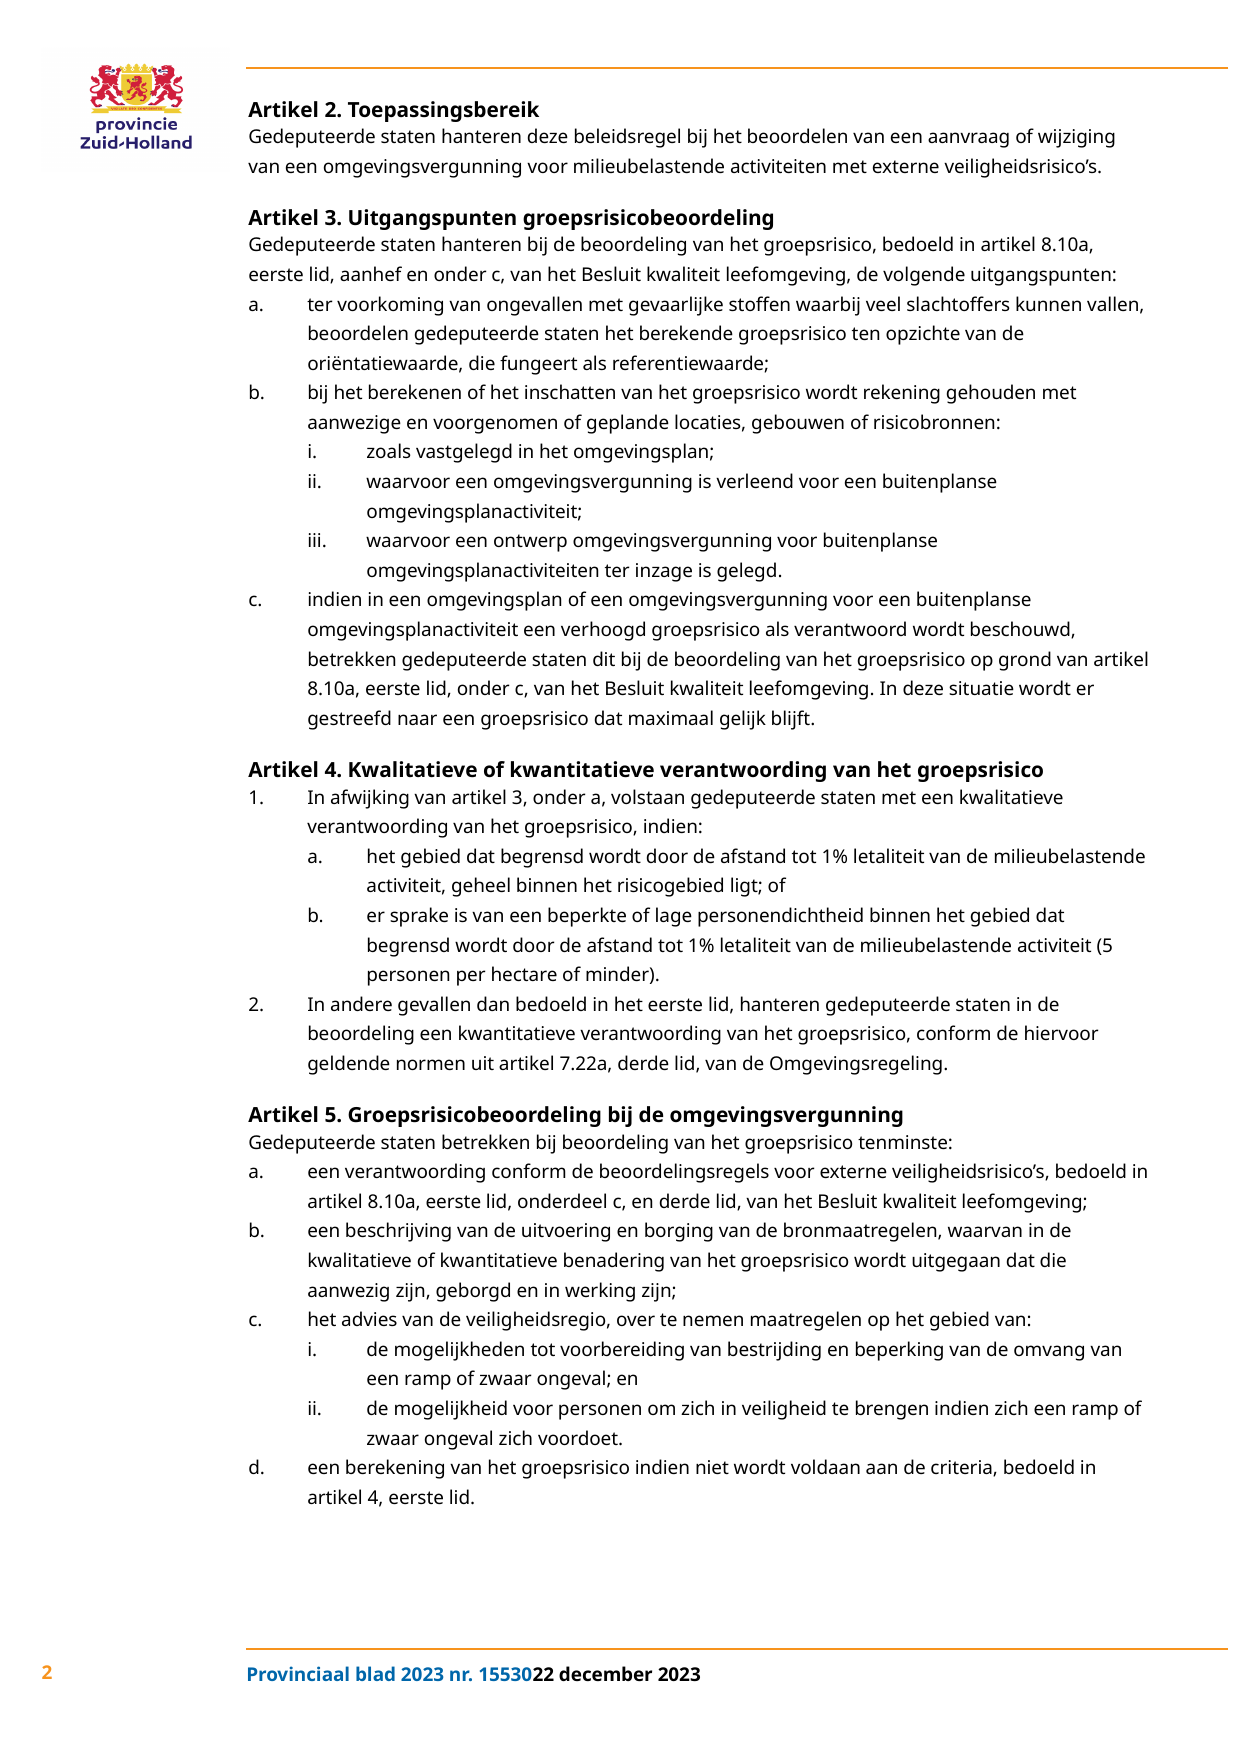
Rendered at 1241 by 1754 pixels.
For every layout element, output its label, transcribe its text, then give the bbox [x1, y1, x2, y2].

list waarvoor een omgevingsvergunning is verleend voor een buitenplanse omgevingsplanactiviteit; [307, 468, 1152, 524]
list indien in een omgevingsplan of een omgevingsvergunning voor een buitenplanse omgevingsplanactiviteit een verhoogd groepsrisico als verantwoord wordt beschouwd, betrekken gedeputeerde staten dit bij de beoordeling van het groepsrisico op grond van artikel 8.10a, eerste lid, onder c, van het Besluit kwaliteit leefomgeving. In deze situatie wordt er gestreefd naar een groepsrisico dat maximaal gelijk blijft. [248, 587, 1152, 731]
text Gedeputeerde staten betrekken bij beoordeling van het groepsrisico tenminste: [248, 1129, 1152, 1155]
text Artikel 3. Uitgangspunten groepsrisicobeoordeling [248, 203, 1152, 232]
text Artikel 4. Kwalitatieve of kwantitatieve verantwoording van het groepsrisico [248, 755, 1152, 784]
list waarvoor een ontwerp omgevingsvergunning voor buitenplanse omgevingsplanactiviteiten ter inzage is gelegd. [307, 527, 1152, 583]
list de mogelijkheden tot voorbereiding van bestrijding en beperking van de omvang van een ramp of zwaar ongeval; en [307, 1336, 1152, 1391]
picture [41, 47, 231, 172]
text Artikel 5. Groepsrisicobeoordeling bij de omgevingsvergunning [248, 1101, 1152, 1129]
list een beschrijving van de uitvoering en borging van de bronmaatregelen, waarvan in de kwalitatieve of kwantitatieve benadering van het groepsrisico wordt uitgegaan dat die aanwezig zijn, geborgd en in werking zijn; [248, 1218, 1152, 1303]
list er sprake is van een beperkte of lage personendichtheid binnen het gebied dat begrensd wordt door de afstand tot 1% letaliteit van de milieubelastende activiteit (5 personen per hectare of minder). [307, 902, 1152, 987]
list ter voorkoming van ongevallen met gevaarlijke stoffen waarbij veel slachtoffers kunnen vallen, beoordelen gedeputeerde staten het berekende groepsrisico ten opzichte van de oriëntatiewaarde, die fungeert als referentiewaarde; [248, 291, 1152, 376]
list een berekening van het groepsrisico indien niet wordt voldaan aan de criteria, bedoeld in artikel 4, eerste lid. [248, 1454, 1152, 1510]
list zoals vastgelegd in het omgevingsplan; [307, 439, 1152, 464]
list In afwijking van artikel 3, onder a, volstaan gedeputeerde staten met een kwalitatieve verantwoording van het groepsrisico, indien: [248, 784, 1152, 839]
text Artikel 2. Toepassingsbereik [248, 95, 1152, 123]
list bij het berekenen of het inschatten van het groepsrisico wordt rekening gehouden met aanwezige en voorgenomen of geplande locaties, gebouwen of risicobronnen: [248, 379, 1152, 435]
list het advies van de veiligheidsregio, over te nemen maatregelen op het gebied van: [248, 1306, 1152, 1332]
text Gedeputeerde staten hanteren bij de beoordeling van het groepsrisico, bedoeld in artikel 8.10a, eerste lid, aanhef en onder c, van het Besluit kwaliteit leefomgeving, de volgende uitgangspunten: [248, 232, 1152, 287]
list een verantwoording conform de beoordelingsregels voor externe veiligheidsrisico’s, bedoeld in artikel 8.10a, eerste lid, onderdeel c, en derde lid, van het Besluit kwaliteit leefomgeving; [248, 1158, 1152, 1214]
list In andere gevallen dan bedoeld in het eerste lid, hanteren gedeputeerde staten in de beoordeling een kwantitatieve verantwoording van het groepsrisico, conform de hiervoor geldende normen uit artikel 7.22a, derde lid, van de Omgevingsregeling. [248, 991, 1152, 1076]
list de mogelijkheid voor personen om zich in veiligheid te brengen indien zich een ramp of zwaar ongeval zich voordoet. [307, 1395, 1152, 1451]
list het gebied dat begrensd wordt door de afstand tot 1% letaliteit van de milieubelastende activiteit, geheel binnen het risicogebied ligt; of [307, 843, 1152, 898]
text Gedeputeerde staten hanteren deze beleidsregel bij het beoordelen van een aanvraag of wijziging van een omgevingsvergunning voor milieubelastende activiteiten met externe veiligheidsrisico’s. [248, 123, 1152, 178]
